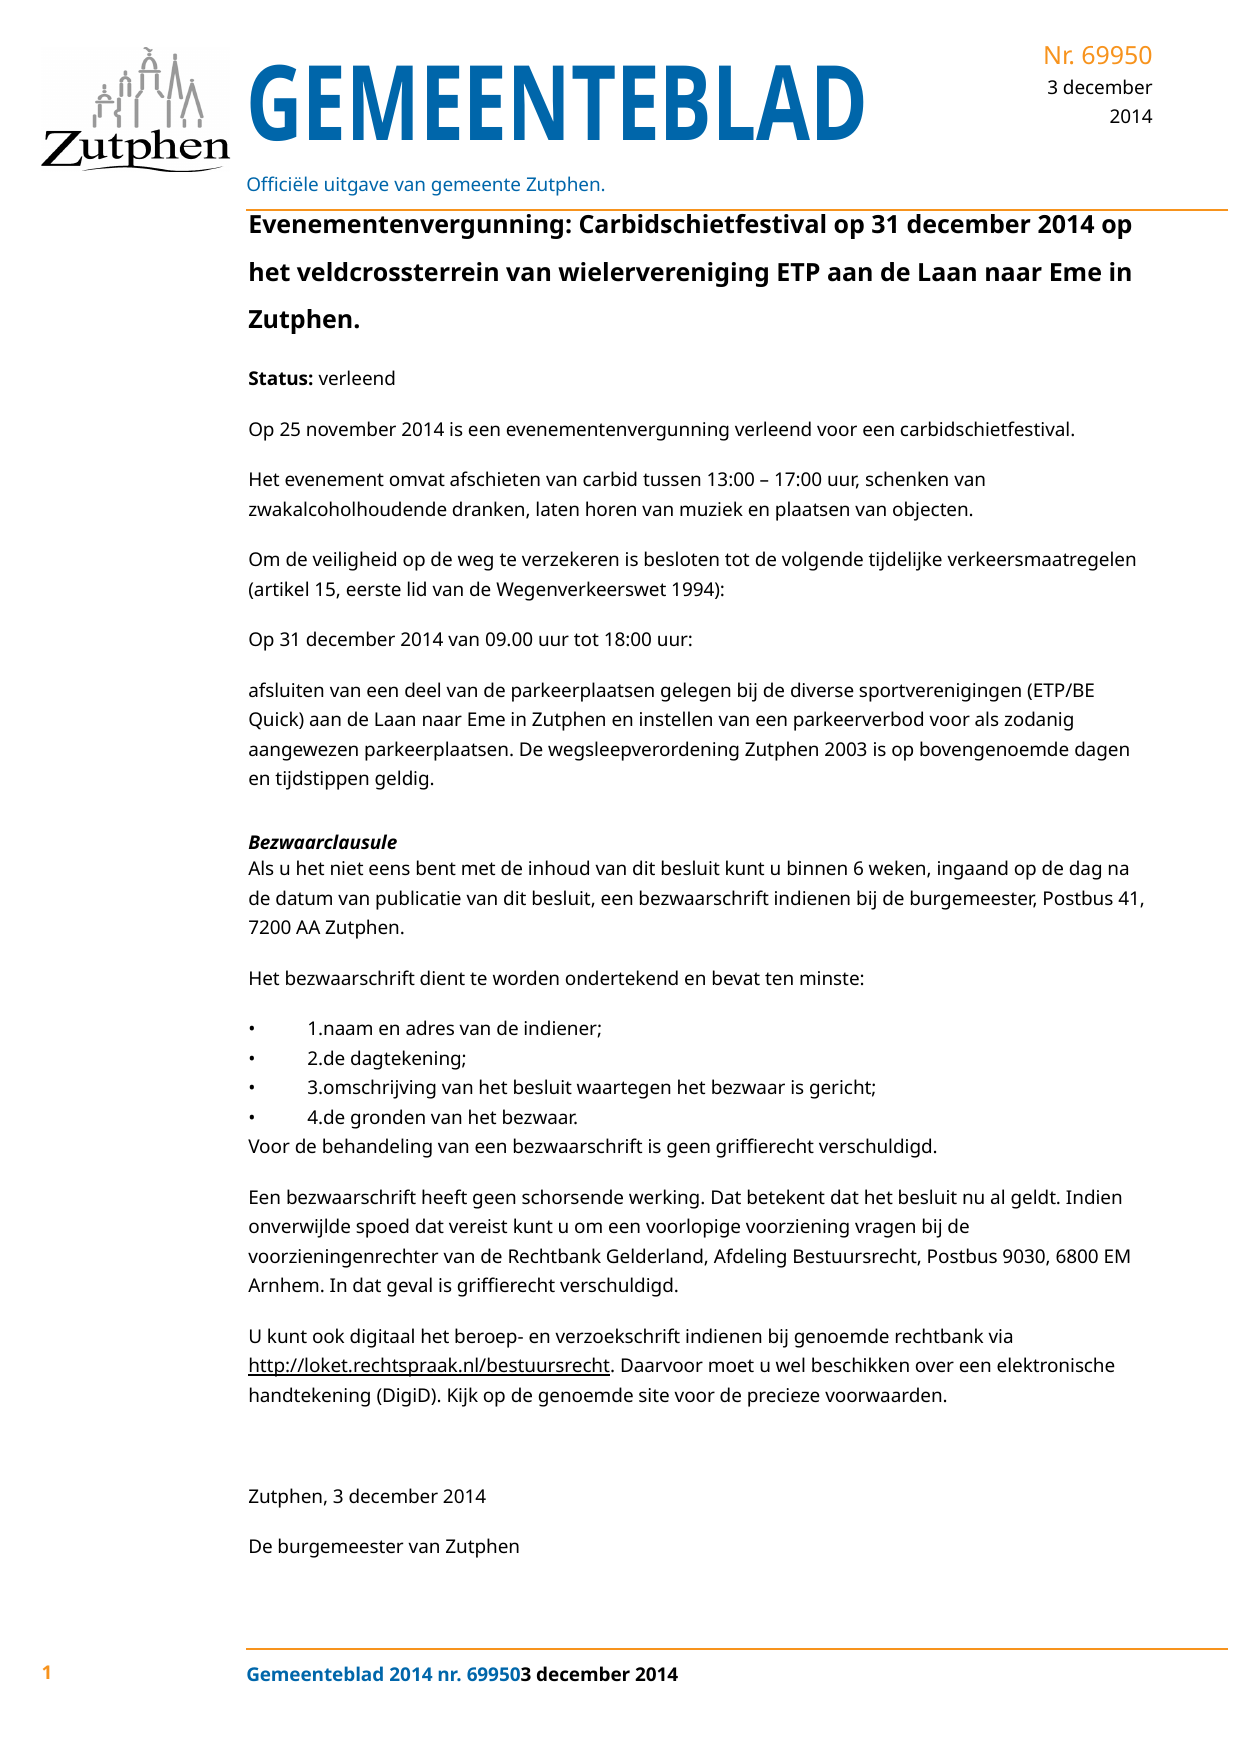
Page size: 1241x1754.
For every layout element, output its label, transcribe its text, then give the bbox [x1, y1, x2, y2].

text U kunt ook digitaal het beroep- en verzoekschrift indienen bij genoemde rechtbank via http://loket.rechtspraak.nl/bestuursrecht. Daarvoor moet u wel beschikken over een elektronische handtekening (DigiD). Kijk op de genoemde site voor de precieze voorwaarden. [248, 1323, 1152, 1408]
text Evenementenvergunning: Carbidschietfestival op 31 december 2014 op het veldcrossterrein van wielervereniging ETP aan de Laan naar Eme in Zutphen. [248, 211, 1152, 336]
text Op 25 november 2014 is een evenementenvergunning verleend voor een carbidschietfestival. [248, 416, 1152, 442]
text Om de veiligheid op de weg te verzekeren is besloten tot de volgende tijdelijke verkeersmaatregelen (artikel 15, eerste lid van de Wegenverkeerswet 1994): [248, 546, 1152, 602]
text Zutphen, 3 december 2014 [248, 1483, 1152, 1509]
text Status: verleend [248, 366, 1152, 391]
text Een bezwaarschrift heeft geen schorsende werking. Dat betekent dat het besluit nu al geldt. Indien onverwijlde spoed dat vereist kunt u om een voorlopige voorziening vragen bij de voorzieningenrechter van de Rechtbank Gelderland, Afdeling Bestuursrecht, Postbus 9030, 6800 EM Arnhem. In dat geval is griffierecht verschuldigd. [248, 1184, 1152, 1298]
list 2.de dagtekening; [248, 1045, 1152, 1071]
text Het bezwaarschrift dient te worden ondertekend en bevat ten minste: [248, 965, 1152, 991]
list 3.omschrijving van het besluit waartegen het bezwaar is gericht; [248, 1074, 1152, 1100]
text Op 31 december 2014 van 09.00 uur tot 18:00 uur: [248, 626, 1152, 652]
text Het evenement omvat afschieten van carbid tussen 13:00 – 17:00 uur, schenken van zwakalcoholhoudende dranken, laten horen van muziek en plaatsen van objecten. [248, 466, 1152, 522]
text Bezwaarclausule [248, 829, 1152, 855]
list 1.naam en adres van de indiener; [248, 1015, 1152, 1041]
text De burgemeester van Zutphen [248, 1533, 1152, 1559]
picture [41, 47, 231, 172]
text Voor de behandeling van een bezwaarschrift is geen griffierecht verschuldigd. [248, 1133, 1152, 1159]
text afsluiten van een deel van de parkeerplaatsen gelegen bij de diverse sportverenigingen (ETP/BE Quick) aan de Laan naar Eme in Zutphen en instellen van een parkeerverbod voor als zodanig aangewezen parkeerplaatsen. De wegsleepverordening Zutphen 2003 is op bovengenoemde dagen en tijdstippen geldig. [248, 677, 1152, 791]
list 4.de gronden van het bezwaar. [248, 1104, 1152, 1130]
text Als u het niet eens bent met de inhoud van dit besluit kunt u binnen 6 weken, ingaand op de dag na de datum van publicatie van dit besluit, een bezwaarschrift indienen bij de burgemeester, Postbus 41, 7200 AA Zutphen. [248, 855, 1152, 940]
